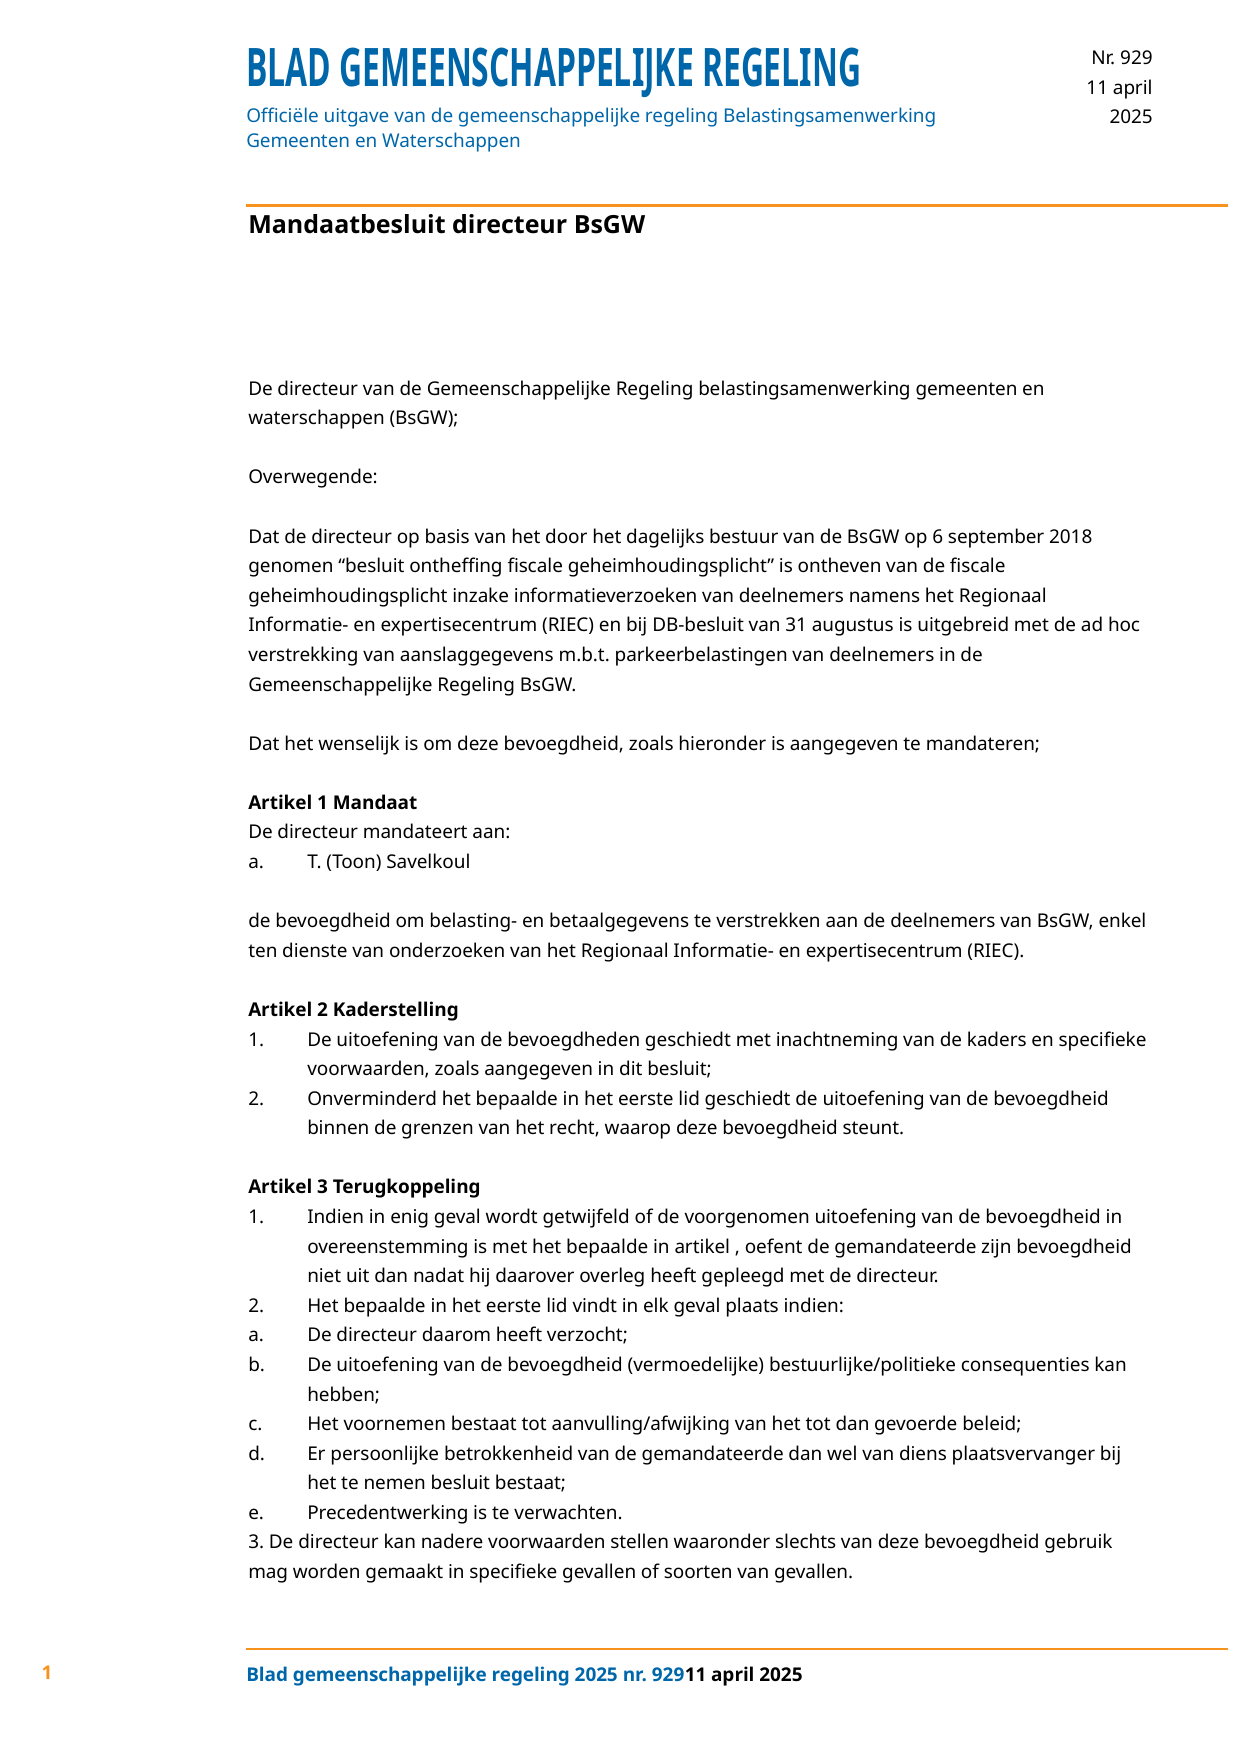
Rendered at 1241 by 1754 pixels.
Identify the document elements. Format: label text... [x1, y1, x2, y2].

list Het bepaalde in het eerste lid vindt in elk geval plaats indien: [248, 1292, 1152, 1318]
text Artikel 3 Terugkoppeling [248, 1174, 1152, 1199]
text Artikel 1 Mandaat [248, 789, 1152, 815]
text Dat het wenselijk is om deze bevoegdheid, zoals hieronder is aangegeven te mandateren; [248, 730, 1152, 756]
list De uitoefening van de bevoegdheid (vermoedelijke) bestuurlijke/politieke consequenties kan hebben; [248, 1351, 1152, 1406]
list De directeur daarom heeft verzocht; [248, 1322, 1152, 1347]
text 3. De directeur kan nadere voorwaarden stellen waaronder slechts van deze bevoegdheid gebruik mag worden gemaakt in specifieke gevallen of soorten van gevallen. [248, 1529, 1152, 1584]
picture [41, 47, 231, 172]
list Precedentwerking is te verwachten. [248, 1499, 1152, 1525]
text de bevoegdheid om belasting- en betaalgegevens te verstrekken aan de deelnemers van BsGW, enkel ten dienste van onderzoeken van het Regionaal Informatie- en expertisecentrum (RIEC). [248, 907, 1152, 963]
text Mandaatbesluit directeur BsGW [248, 207, 1152, 241]
text De directeur mandateert aan: [248, 819, 1152, 844]
list Er persoonlijke betrokkenheid van de gemandateerde dan wel van diens plaatsvervanger bij het te nemen besluit bestaat; [248, 1440, 1152, 1495]
text Overwegende: [248, 464, 1152, 489]
list T. (Toon) Savelkoul [248, 848, 1152, 874]
text Artikel 2 Kaderstelling [248, 996, 1152, 1022]
list Het voornemen bestaat tot aanvulling/afwijking van het tot dan gevoerde beleid; [248, 1410, 1152, 1436]
list Onverminderd het bepaalde in het eerste lid geschiedt de uitoefening van de bevoegdheid binnen de grenzen van het recht, waarop deze bevoegdheid steunt. [248, 1085, 1152, 1140]
text De directeur van de Gemeenschappelijke Regeling belastingsamenwerking gemeenten en waterschappen (BsGW); [248, 375, 1152, 430]
text Dat de directeur op basis van het door het dagelijks bestuur van de BsGW op 6 september 2018 genomen “besluit ontheffing fiscale geheimhoudingsplicht” is ontheven van de fiscale geheimhoudingsplicht inzake informatieverzoeken van deelnemers namens het Regionaal Informatie- en expertisecentrum (RIEC) en bij DB-besluit van 31 augustus is uitgebreid met de ad hoc verstrekking van aanslaggegevens m.b.t. parkeerbelastingen van deelnemers in de Gemeenschappelijke Regeling BsGW. [248, 523, 1152, 696]
list De uitoefening van de bevoegdheden geschiedt met inachtneming van de kaders en specifieke voorwaarden, zoals aangegeven in dit besluit; [248, 1026, 1152, 1081]
list Indien in enig geval wordt getwijfeld of de voorgenomen uitoefening van de bevoegdheid in overeenstemming is met het bepaalde in artikel , oefent de gemandateerde zijn bevoegdheid niet uit dan nadat hij daarover overleg heeft gepleegd met de directeur. [248, 1203, 1152, 1288]
